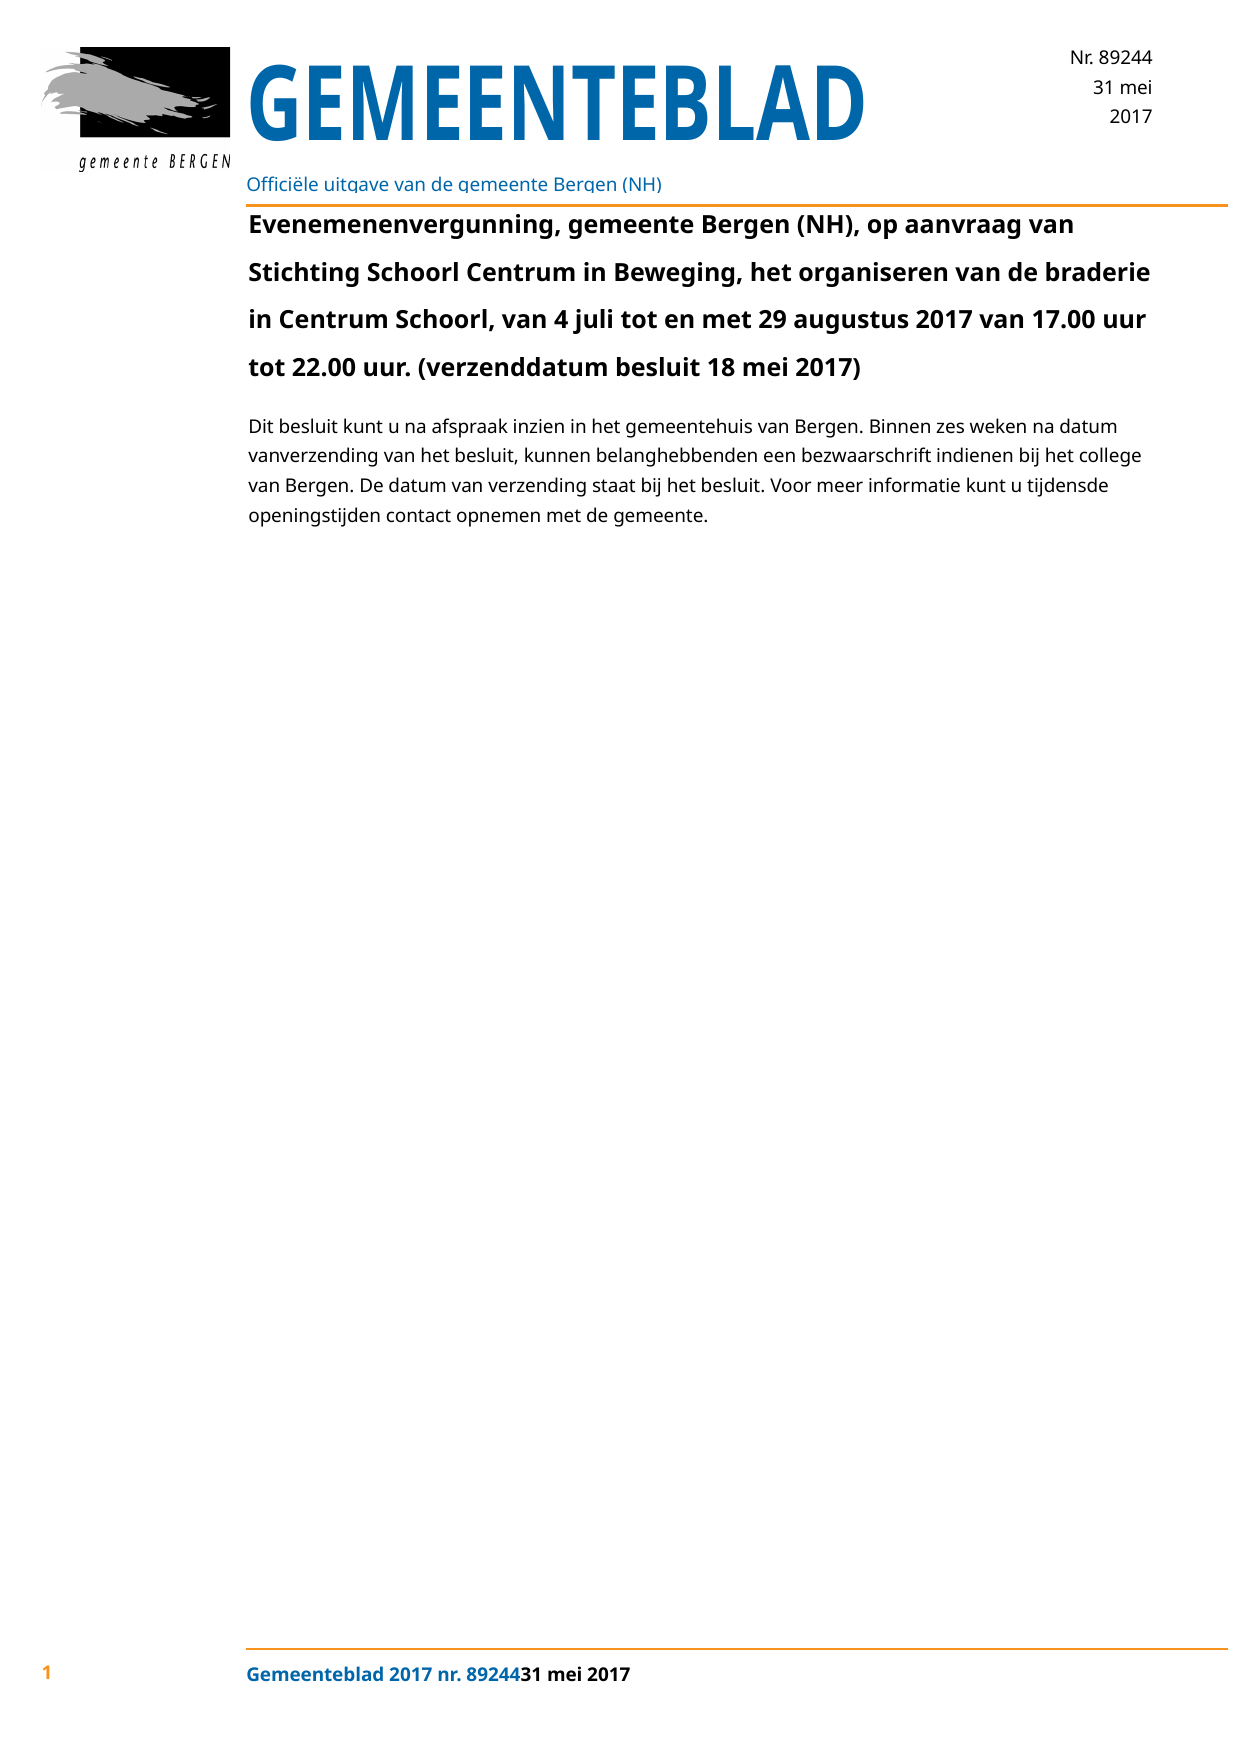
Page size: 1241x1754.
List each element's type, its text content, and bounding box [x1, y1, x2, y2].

text Evenemenenvergunning, gemeente Bergen (NH), op aanvraag van Stichting Schoorl Centrum in Beweging, het organiseren van de braderie in Centrum Schoorl, van 4 juli tot en met 29 augustus 2017 van 17.00 uur tot 22.00 uur. (verzenddatum besluit 18 mei 2017) [248, 207, 1152, 384]
text Dit besluit kunt u na afspraak inzien in het gemeentehuis van Bergen. Binnen zes weken na datum vanverzending van het besluit, kunnen belanghebbenden een bezwaarschrift indienen bij het college van Bergen. De datum van verzending staat bij het besluit. Voor meer informatie kunt u tijdensde openingstijden contact opnemen met de gemeente. [248, 413, 1152, 528]
picture [41, 47, 231, 172]
